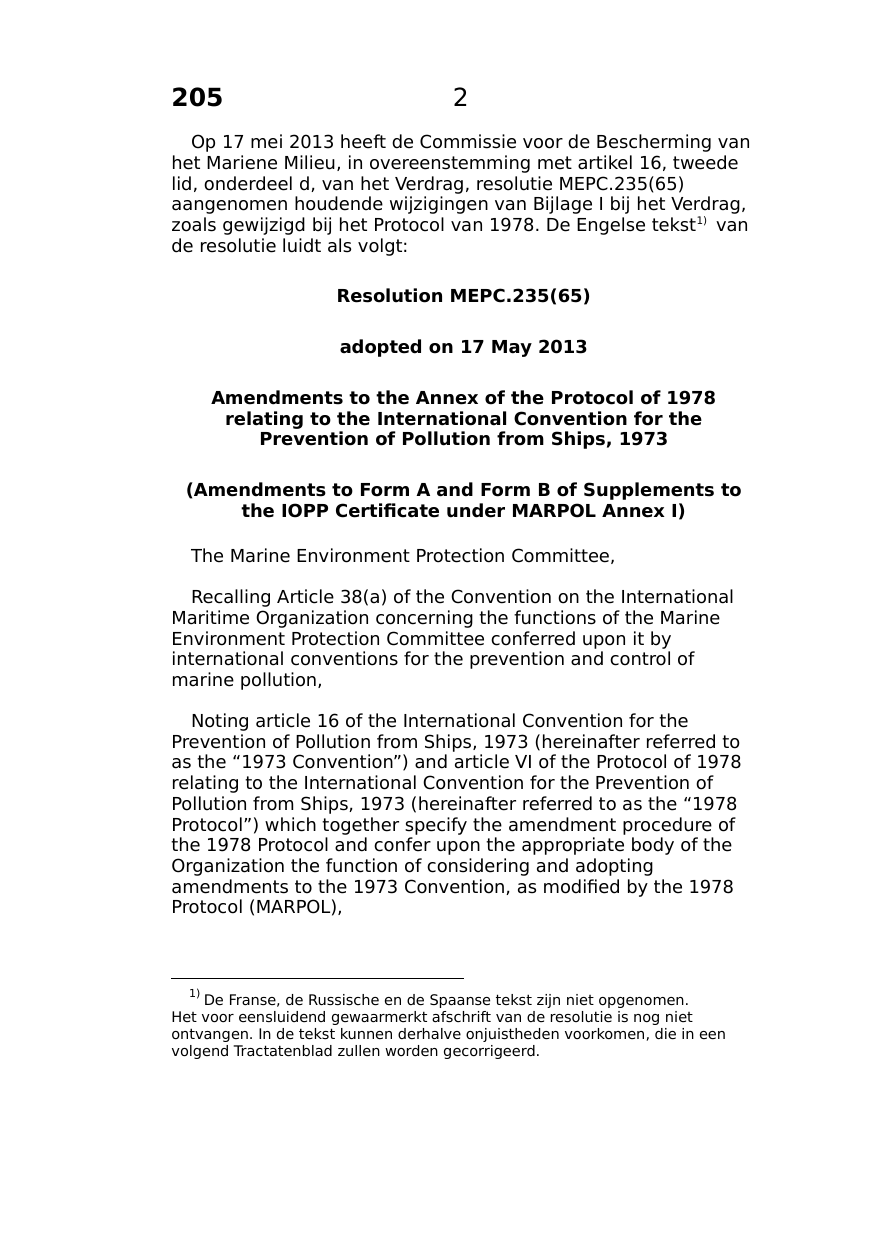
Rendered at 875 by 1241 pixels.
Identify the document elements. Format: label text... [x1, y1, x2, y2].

text The Marine Environment Protection Committee, [171, 546, 756, 567]
subtitle Resolution MEPC.235(65) [171, 286, 756, 307]
subtitle Amendments to the Annex of the Protocol of 1978 relating to the International Convention for the Prevention of Pollution from Ships, 1973 [171, 388, 756, 450]
text Op 17 mei 2013 heeft de Commissie voor de Bescherming van het Mariene Milieu, in overeenstemming met artikel 16, tweede lid, onderdeel d, van het Verdrag, resolutie MEPC.235(65) aangenomen houdende wijzigingen van Bijlage I bij het Verdrag, zoals gewijzigd bij het Protocol van 1978. De Engelse tekst van de resolutie luidt als volgt: [171, 132, 756, 256]
text Noting article 16 of the International Convention for the Prevention of Pollution from Ships, 1973 (hereinafter referred to as the “1973 Convention”) and article VI of the Protocol of 1978 relating to the International Convention for the Prevention of Pollution from Ships, 1973 (hereinafter referred to as the “1978 Protocol”) which together specify the amendment procedure of the 1978 Protocol and confer upon the appropriate body of the Organization the function of considering and adopting amendments to the 1973 Convention, as modified by the 1978 Protocol (MARPOL), [171, 711, 756, 918]
subtitle (Amendments to Form A and Form B of Supplements to the IOPP Certificate under MARPOL Annex I) [171, 480, 756, 521]
text Recalling Article 38(a) of the Convention on the International Maritime Organization concerning the functions of the Marine Environment Protection Committee conferred upon it by international conventions for the prevention and control of marine pollution, [171, 587, 756, 691]
text De Franse, de Russische en de Spaanse tekst zijn niet opgenomen. [171, 987, 756, 1009]
subtitle adopted on 17 May 2013 [171, 337, 756, 358]
text Het voor eensluidend gewaarmerkt afschrift van de resolutie is nog niet ontvangen. In de tekst kunnen derhalve onjuistheden voorkomen, die in een volgend Tractatenblad zullen worden gecorrigeerd. [171, 1009, 756, 1060]
